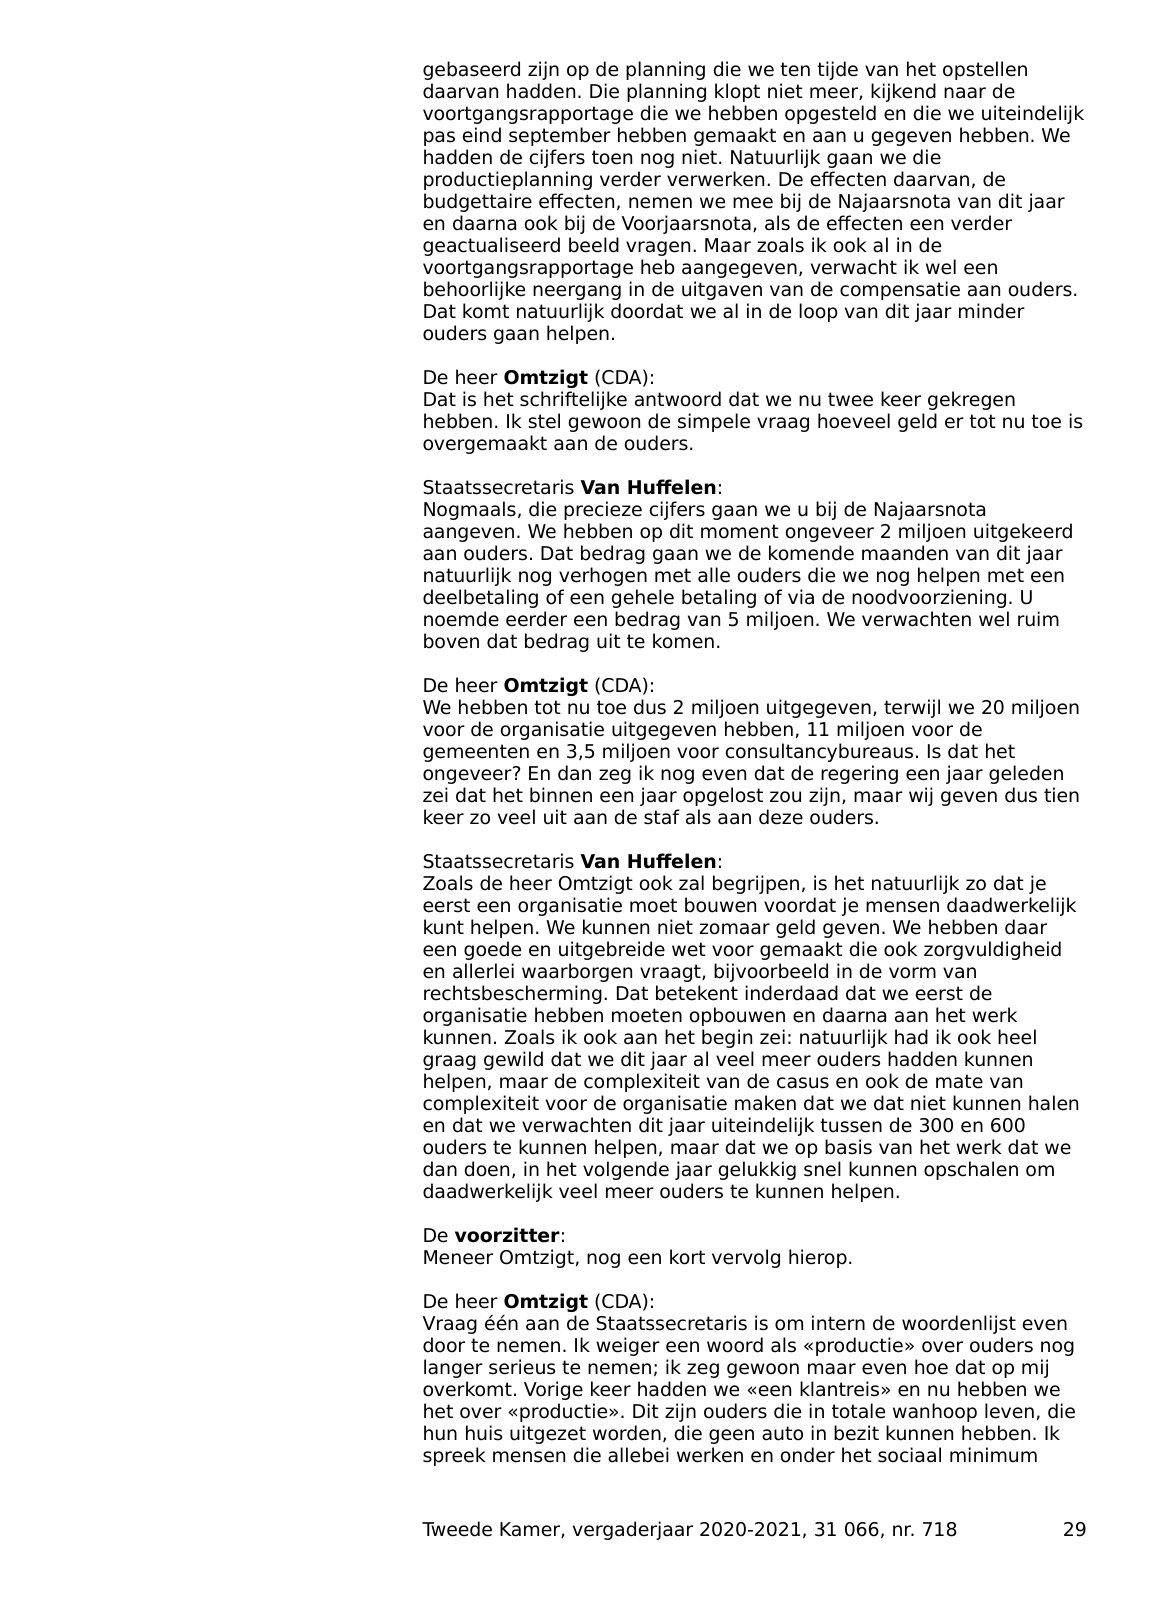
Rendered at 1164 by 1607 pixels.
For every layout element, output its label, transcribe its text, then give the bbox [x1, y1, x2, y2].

text Dat is het schriftelijke antwoord dat we nu twee keer gekregen hebben. Ik stel gewoon de simpele vraag hoeveel geld er tot nu toe is overgemaakt aan de ouders. [422, 389, 1087, 455]
text Meneer Omtzigt, nog een kort vervolg hierop. [422, 1247, 1087, 1269]
text Staatssecretaris Van Huffelen: [422, 477, 1087, 499]
text Vraag één aan de Staatssecretaris is om intern de woordenlijst even door te nemen. Ik weiger een woord als «productie» over ouders nog langer serieus te nemen; ik zeg gewoon maar even hoe dat op mij overkomt. Vorige keer hadden we «een klantreis» en nu hebben we het over «productie». Dit zijn ouders die in totale wanhoop leven, die hun huis uitgezet worden, die geen auto in bezit kunnen hebben. Ik spreek mensen die allebei werken en onder het sociaal minimum [422, 1313, 1087, 1467]
text De heer Omtzigt (CDA): [422, 367, 1087, 389]
text Nogmaals, die precieze cijfers gaan we u bij de Najaarsnota aangeven. We hebben op dit moment ongeveer 2 miljoen uitgekeerd aan ouders. Dat bedrag gaan we de komende maanden van dit jaar natuurlijk nog verhogen met alle ouders die we nog helpen met een deelbetaling of een gehele betaling of via de noodvoorziening. U noemde eerder een bedrag van 5 miljoen. We verwachten wel ruim boven dat bedrag uit te komen. [422, 499, 1087, 653]
text De heer Omtzigt (CDA): [422, 675, 1087, 697]
text Zoals de heer Omtzigt ook zal begrijpen, is het natuurlijk zo dat je eerst een organisatie moet bouwen voordat je mensen daadwerkelijk kunt helpen. We kunnen niet zomaar geld geven. We hebben daar een goede en uitgebreide wet voor gemaakt die ook zorgvuldigheid en allerlei waarborgen vraagt, bijvoorbeeld in de vorm van rechtsbescherming. Dat betekent inderdaad dat we eerst de organisatie hebben moeten opbouwen en daarna aan het werk kunnen. Zoals ik ook aan het begin zei: natuurlijk had ik ook heel graag gewild dat we dit jaar al veel meer ouders hadden kunnen helpen, maar de complexiteit van de casus en ook de mate van complexiteit voor de organisatie maken dat we dat niet kunnen halen en dat we verwachten dit jaar uiteindelijk tussen de 300 en 600 ouders te kunnen helpen, maar dat we op basis van het werk dat we dan doen, in het volgende jaar gelukkig snel kunnen opschalen om daadwerkelijk veel meer ouders te kunnen helpen. [422, 873, 1087, 1203]
text De heer Omtzigt (CDA): [422, 1291, 1087, 1313]
text gebaseerd zijn op de planning die we ten tijde van het opstellen daarvan hadden. Die planning klopt niet meer, kijkend naar de voortgangsrapportage die we hebben opgesteld en die we uiteindelijk pas eind september hebben gemaakt en aan u gegeven hebben. We hadden de cijfers toen nog niet. Natuurlijk gaan we die productieplanning verder verwerken. De effecten daarvan, de budgettaire effecten, nemen we mee bij de Najaarsnota van dit jaar en daarna ook bij de Voorjaarsnota, als de effecten een verder geactualiseerd beeld vragen. Maar zoals ik ook al in de voortgangsrapportage heb aangegeven, verwacht ik wel een behoorlijke neergang in de uitgaven van de compensatie aan ouders. Dat komt natuurlijk doordat we al in de loop van dit jaar minder ouders gaan helpen. [422, 59, 1087, 345]
text De voorzitter: [422, 1225, 1087, 1247]
text Staatssecretaris Van Huffelen: [422, 851, 1087, 873]
text We hebben tot nu toe dus 2 miljoen uitgegeven, terwijl we 20 miljoen voor de organisatie uitgegeven hebben, 11 miljoen voor de gemeenten en 3,5 miljoen voor consultancybureaus. Is dat het ongeveer? En dan zeg ik nog even dat de regering een jaar geleden zei dat het binnen een jaar opgelost zou zijn, maar wij geven dus tien keer zo veel uit aan de staf als aan deze ouders. [422, 697, 1087, 829]
